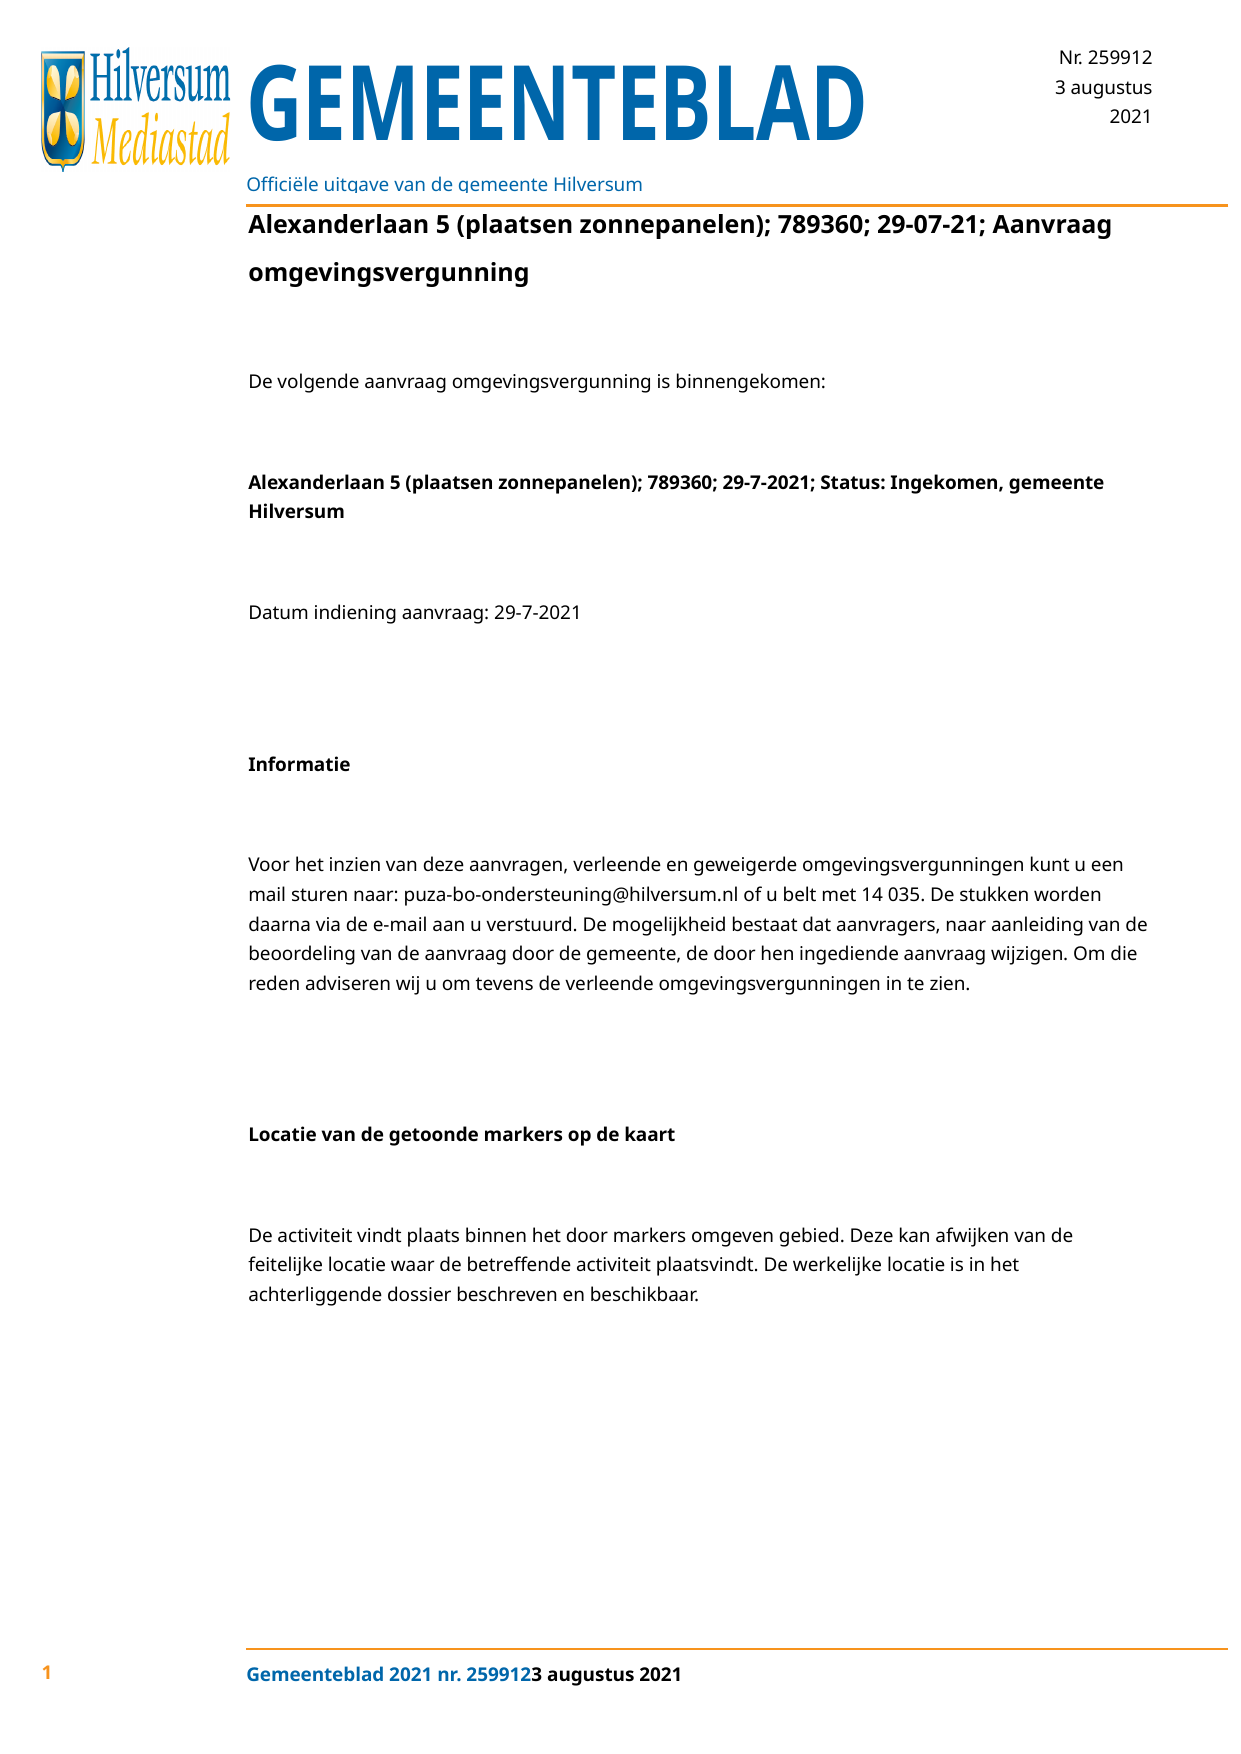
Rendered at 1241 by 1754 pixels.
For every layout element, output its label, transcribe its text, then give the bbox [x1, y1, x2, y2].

text Informatie [248, 751, 1152, 777]
picture [41, 47, 231, 172]
text Alexanderlaan 5 (plaatsen zonnepanelen); 789360; 29-7-2021; Status: Ingekomen, gemeente Hilversum [248, 469, 1152, 524]
text Locatie van de getoonde markers op de kaart [248, 1121, 1152, 1147]
text De volgende aanvraag omgevingsvergunning is binnengekomen: [248, 368, 1152, 394]
text Voor het inzien van deze aanvragen, verleende en geweigerde omgevingsvergunningen kunt u een mail sturen naar: puza-bo-ondersteuning@hilversum.nl of u belt met 14 035. De stukken worden daarna via de e-mail aan u verstuurd. De mogelijkheid bestaat dat aanvragers, naar aanleiding van de beoordeling van de aanvraag door de gemeente, de door hen ingediende aanvraag wijzigen. Om die reden adviseren wij u om tevens de verleende omgevingsvergunningen in te zien. [248, 852, 1152, 996]
text Alexanderlaan 5 (plaatsen zonnepanelen); 789360; 29-07-21; Aanvraag omgevingsvergunning [248, 207, 1152, 288]
text Datum indiening aanvraag: 29-7-2021 [248, 599, 1152, 625]
text De activiteit vindt plaats binnen het door markers omgeven gebied. Deze kan afwijken van de feitelijke locatie waar de betreffende activiteit plaatsvindt. De werkelijke locatie is in het achterliggende dossier beschreven en beschikbaar. [248, 1222, 1152, 1307]
